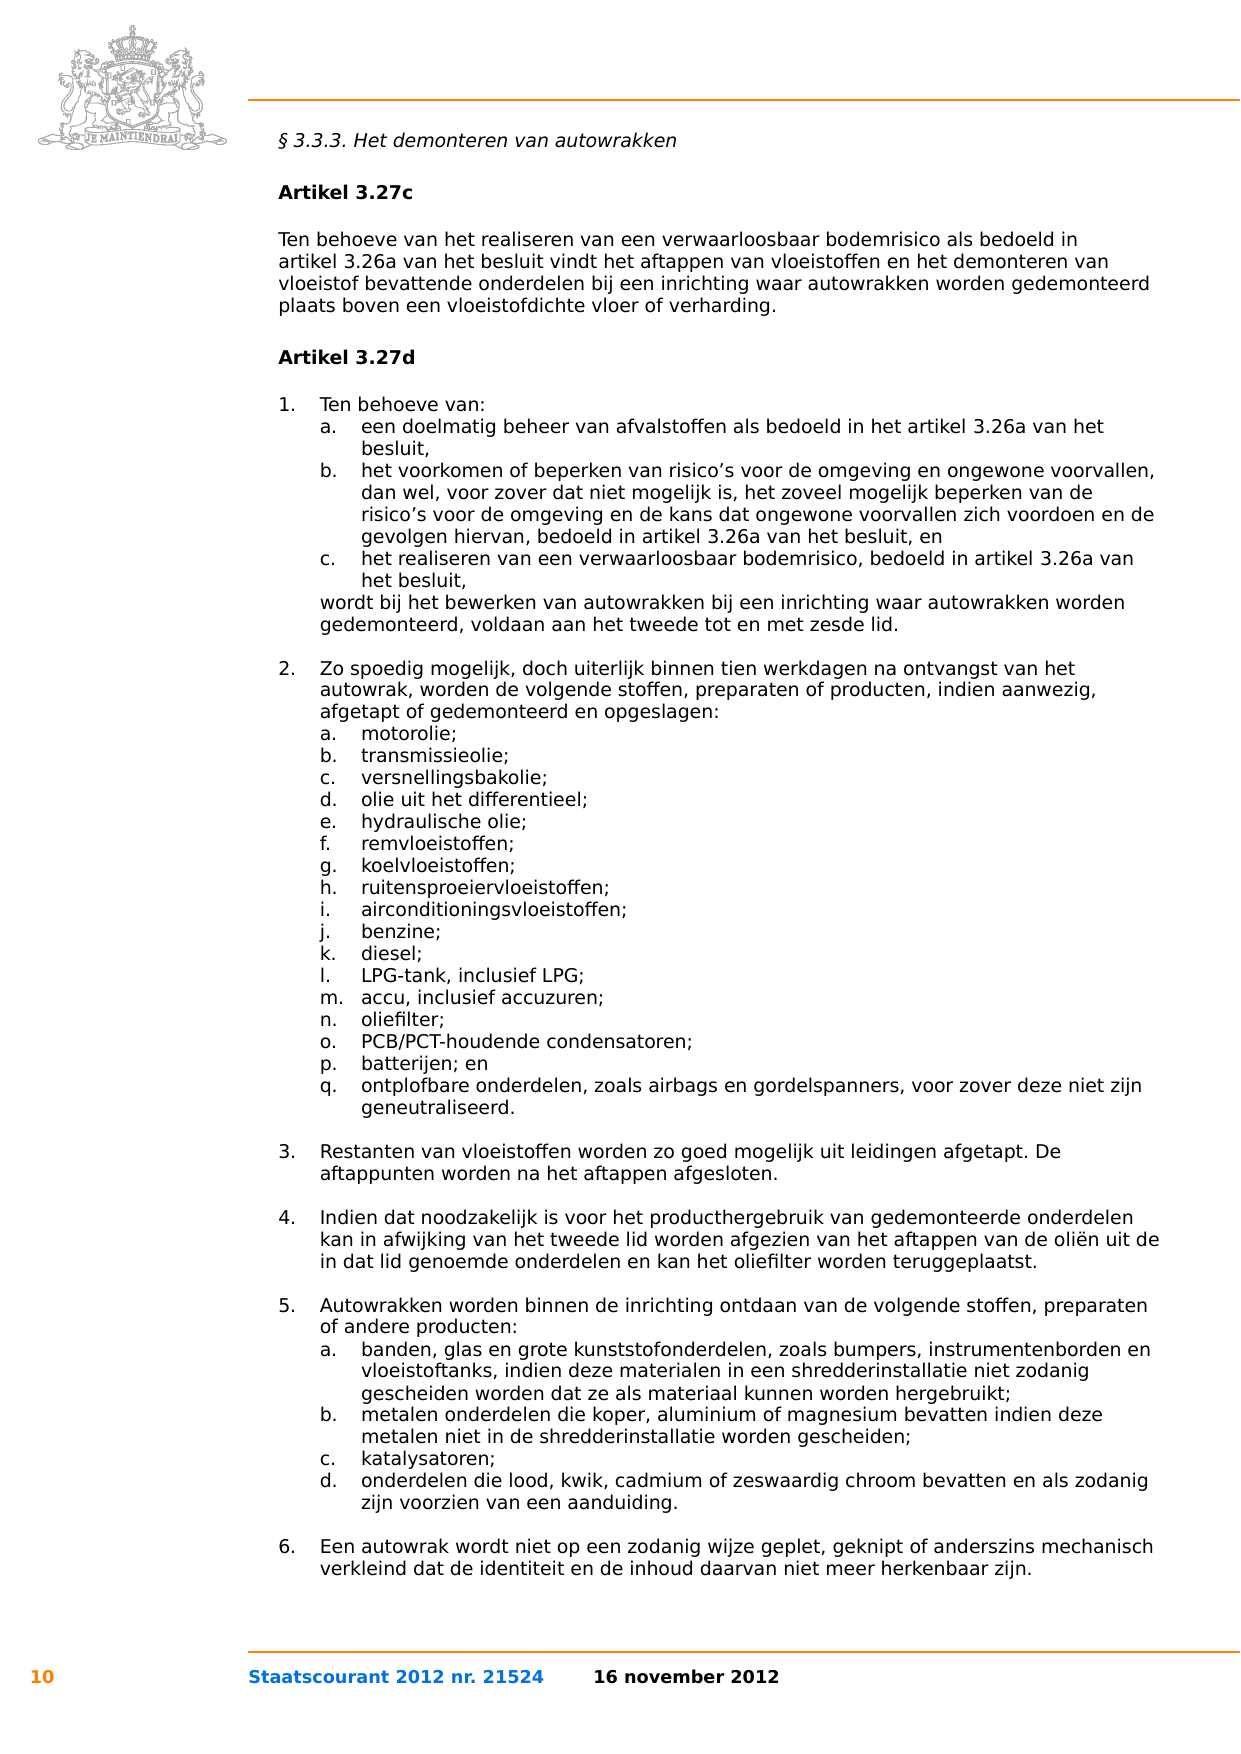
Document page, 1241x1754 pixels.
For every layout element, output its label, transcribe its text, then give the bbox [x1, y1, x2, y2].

text q. ontplofbare onderdelen, zoals airbags en gordelspanners, voor zover deze niet zijn geneutraliseerd. [319, 1075, 1163, 1119]
text 2. Zo spoedig mogelijk, doch uiterlijk binnen tien werkdagen na ontvangst van het autowrak, worden de volgende stoffen, preparaten of producten, indien aanwezig, afgetapt of gedemonteerd en opgeslagen: [278, 657, 1163, 723]
text a. banden, glas en grote kunststofonderdelen, zoals bumpers, instrumentenborden en vloeistoftanks, indien deze materialen in een shredderinstallatie niet zodanig gescheiden worden dat ze als materiaal kunnen worden hergebruikt; [319, 1338, 1163, 1404]
text Ten behoeve van het realiseren van een verwaarloosbaar bodemrisico als bedoeld in artikel 3.26a van het besluit vindt het aftappen van vloeistoffen en het demonteren van vloeistof bevattende onderdelen bij een inrichting waar autowrakken worden gedemonteerd plaats boven een vloeistofdichte vloer of verharding. [278, 229, 1163, 317]
picture [38, 25, 227, 150]
text c. versnellingsbakolie; [319, 767, 1163, 789]
text e. hydraulische olie; [319, 811, 1163, 833]
text 5. Autowrakken worden binnen de inrichting ontdaan van de volgende stoffen, preparaten of andere producten: [278, 1294, 1163, 1338]
text o. PCB/PCT-houdende condensatoren; [319, 1031, 1163, 1053]
text b. het voorkomen of beperken van risico’s voor de omgeving en ongewone voorvallen, dan wel, voor zover dat niet mogelijk is, het zoveel mogelijk beperken van de risico’s voor de omgeving en de kans dat ongewone voorvallen zich voordoen en de gevolgen hiervan, bedoeld in artikel 3.26a van het besluit, en [319, 460, 1163, 548]
text d. onderdelen die lood, kwik, cadmium of zeswaardig chroom bevatten en als zodanig zijn voorzien van een aanduiding. [319, 1470, 1163, 1514]
text l. LPG-tank, inclusief LPG; [319, 965, 1163, 987]
text k. diesel; [319, 943, 1163, 965]
text g. koelvloeistoffen; [319, 855, 1163, 877]
text i. airconditioningsvloeistoffen; [319, 899, 1163, 921]
text wordt bij het bewerken van autowrakken bij een inrichting waar autowrakken worden gedemonteerd, voldaan aan het tweede tot en met zesde lid. [319, 592, 1163, 636]
text j. benzine; [319, 921, 1163, 943]
text 4. Indien dat noodzakelijk is voor het producthergebruik van gedemonteerde onderdelen kan in afwijking van het tweede lid worden afgezien van het aftappen van de oliën uit de in dat lid genoemde onderdelen en kan het oliefilter worden teruggeplaatst. [278, 1207, 1163, 1273]
subtitle Artikel 3.27d [278, 347, 1163, 369]
text a. een doelmatig beheer van afvalstoffen als bedoeld in het artikel 3.26a van het besluit, [319, 416, 1163, 460]
text h. ruitensproeiervloeistoffen; [319, 877, 1163, 899]
text b. transmissieolie; [319, 745, 1163, 767]
text p. batterijen; en [319, 1053, 1163, 1075]
text 3. Restanten van vloeistoffen worden zo goed mogelijk uit leidingen afgetapt. De aftappunten worden na het aftappen afgesloten. [278, 1141, 1163, 1185]
text d. olie uit het differentieel; [319, 789, 1163, 811]
text c. katalysatoren; [319, 1448, 1163, 1470]
text m. accu, inclusief accuzuren; [319, 987, 1163, 1009]
subtitle § 3.3.3. Het demonteren van autowrakken [278, 130, 1163, 152]
text 1. Ten behoeve van: [278, 394, 1163, 416]
subtitle Artikel 3.27c [278, 182, 1163, 204]
text c. het realiseren van een verwaarloosbaar bodemrisico, bedoeld in artikel 3.26a van het besluit, [319, 548, 1163, 592]
text a. motorolie; [319, 723, 1163, 745]
text b. metalen onderdelen die koper, aluminium of magnesium bevatten indien deze metalen niet in de shredderinstallatie worden gescheiden; [319, 1404, 1163, 1448]
text n. oliefilter; [319, 1009, 1163, 1031]
text 6. Een autowrak wordt niet op een zodanig wijze geplet, geknipt of anderszins mechanisch verkleind dat de identiteit en de inhoud daarvan niet meer herkenbaar zijn. [278, 1536, 1163, 1580]
text f. remvloeistoffen; [319, 833, 1163, 855]
